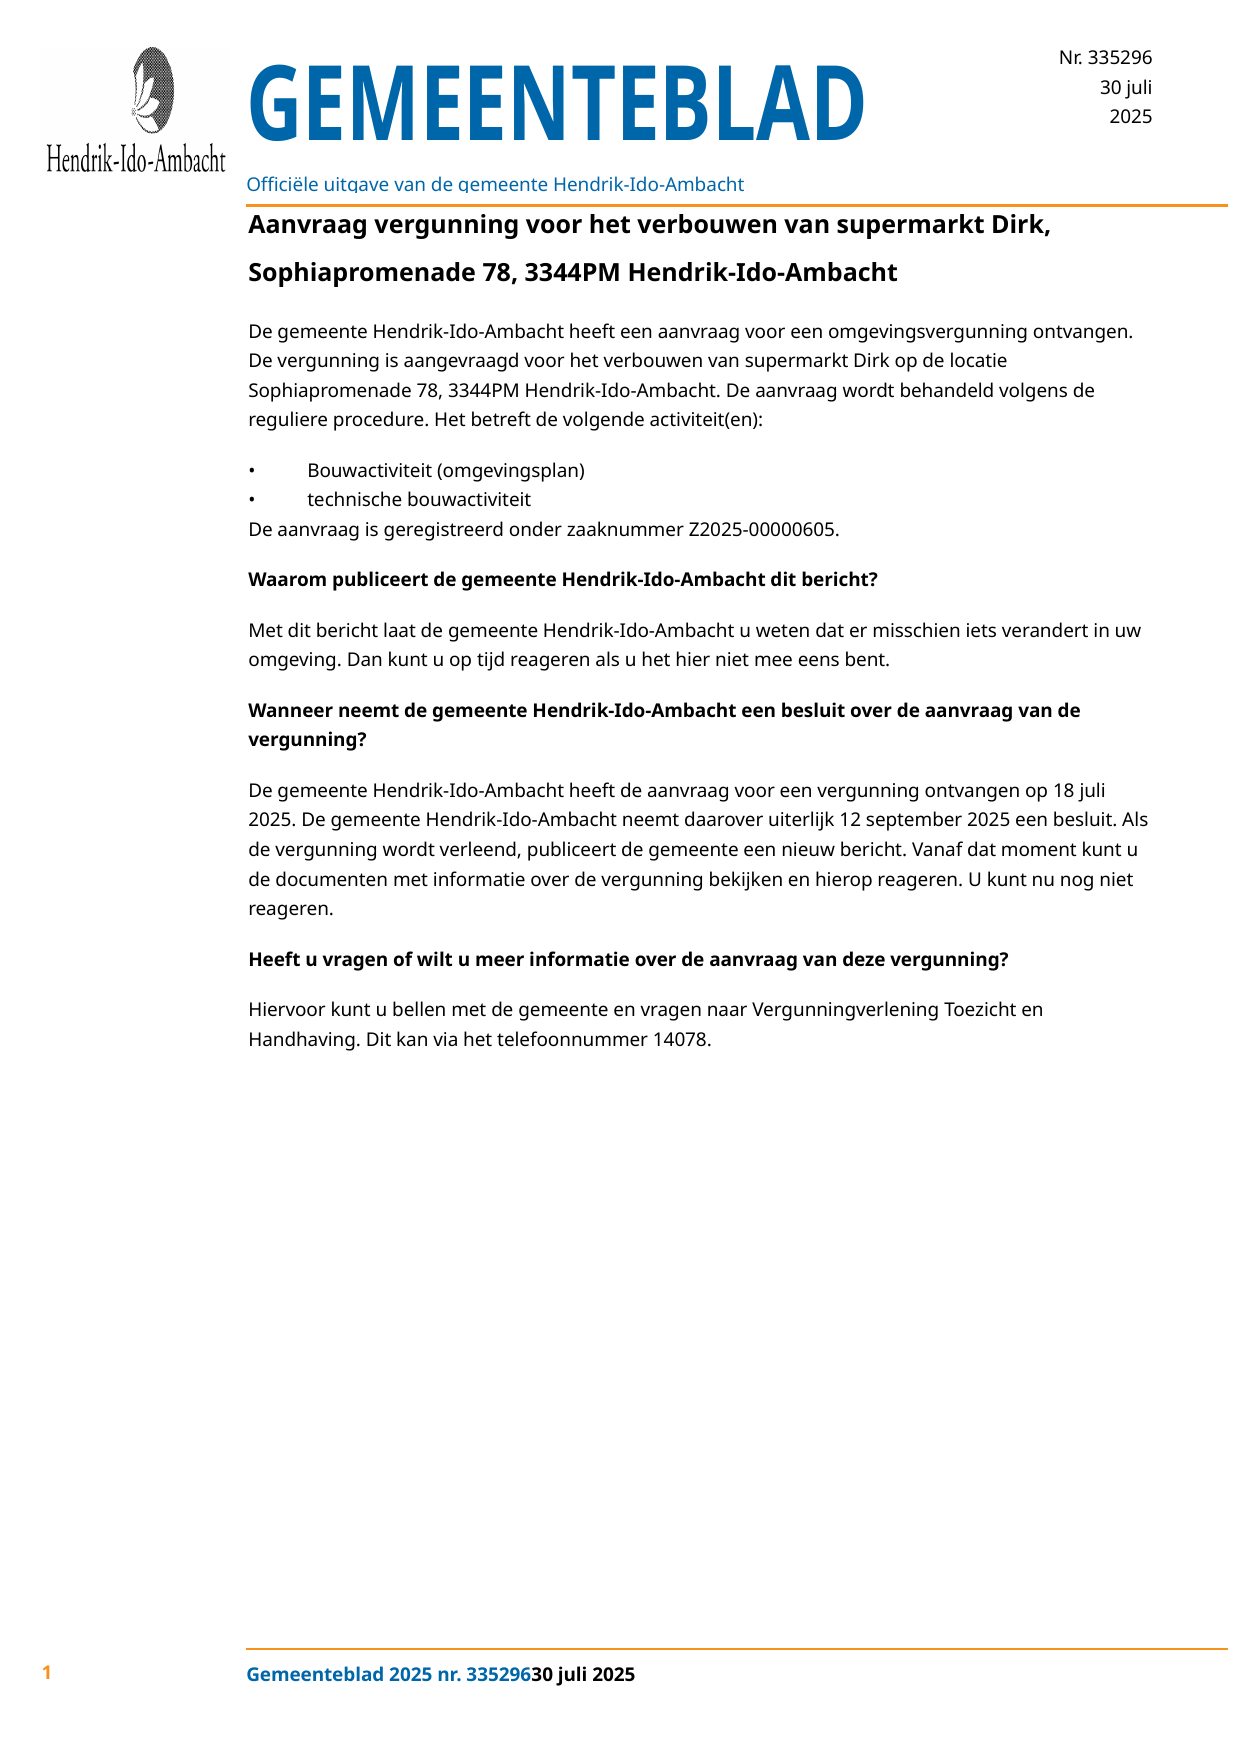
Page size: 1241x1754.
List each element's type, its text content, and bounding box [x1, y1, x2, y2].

text De gemeente Hendrik-Ido-Ambacht heeft de aanvraag voor een vergunning ontvangen op 18 juli 2025. De gemeente Hendrik-Ido-Ambacht neemt daarover uiterlijk 12 september 2025 een besluit. Als de vergunning wordt verleend, publiceert de gemeente een nieuw bericht. Vanaf dat moment kunt u de documenten met informatie over de vergunning bekijken en hierop reageren. U kunt nu nog niet reageren. [248, 777, 1152, 921]
text Aanvraag vergunning voor het verbouwen van supermarkt Dirk, Sophiapromenade 78, 3344PM Hendrik-Ido-Ambacht [248, 207, 1152, 288]
text Waarom publiceert de gemeente Hendrik-Ido-Ambacht dit bericht? [248, 567, 1152, 592]
text Wanneer neemt de gemeente Hendrik-Ido-Ambacht een besluit over de aanvraag van de vergunning? [248, 697, 1152, 752]
picture [41, 47, 231, 172]
list technische bouwactiviteit [248, 487, 1152, 512]
text De aanvraag is geregistreerd onder zaaknummer Z2025-00000605. [248, 516, 1152, 542]
text Heeft u vragen of wilt u meer informatie over de aanvraag van deze vergunning? [248, 946, 1152, 972]
text De gemeente Hendrik-Ido-Ambacht heeft een aanvraag voor een omgevingsvergunning ontvangen. De vergunning is aangevraagd voor het verbouwen van supermarkt Dirk op de locatie Sophiapromenade 78, 3344PM Hendrik-Ido-Ambacht. De aanvraag wordt behandeld volgens de reguliere procedure. Het betreft de volgende activiteit(en): [248, 318, 1152, 432]
list Bouwactiviteit (omgevingsplan) [248, 457, 1152, 483]
text Met dit bericht laat de gemeente Hendrik-Ido-Ambacht u weten dat er misschien iets verandert in uw omgeving. Dan kunt u op tijd reageren als u het hier niet mee eens bent. [248, 617, 1152, 672]
text Hiervoor kunt u bellen met de gemeente en vragen naar Vergunningverlening Toezicht en Handhaving. Dit kan via het telefoonnummer 14078. [248, 996, 1152, 1052]
